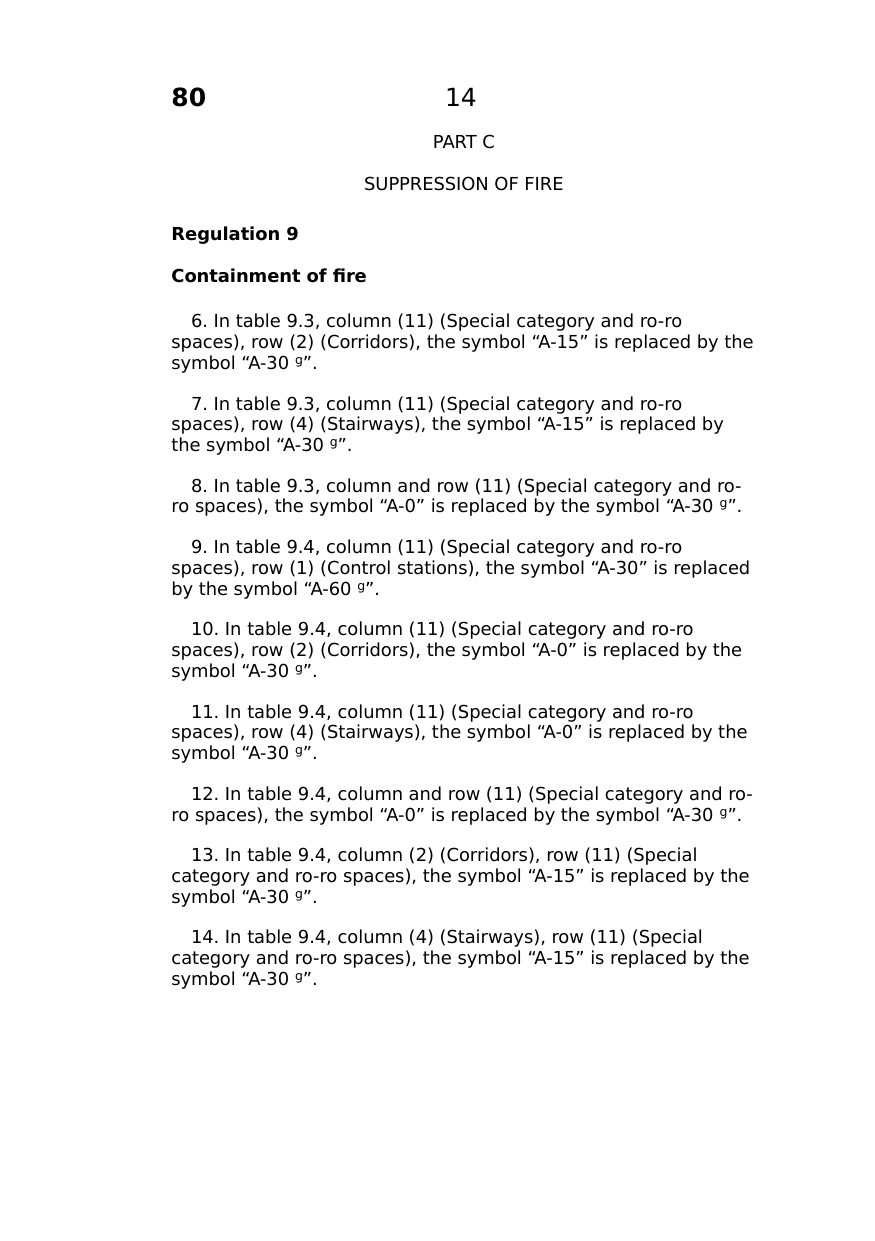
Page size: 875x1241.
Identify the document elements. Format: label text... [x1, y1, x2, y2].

subtitle PART C SUPPRESSION OF FIRE [171, 132, 756, 194]
text 12. In table 9.4, column and row (11) (Special category and ro-ro spaces), the symbol “A-0” is replaced by the symbol “A-30 g”. [171, 784, 756, 825]
text 9. In table 9.4, column (11) (Special category and ro-ro spaces), row (1) (Control stations), the symbol “A-30” is replaced by the symbol “A-60 g”. [171, 537, 756, 599]
text 13. In table 9.4, column (2) (Corridors), row (11) (Special category and ro-ro spaces), the symbol “A-15” is replaced by the symbol “A-30 g”. [171, 845, 756, 907]
text 6. In table 9.3, column (11) (Special category and ro-ro spaces), row (2) (Corridors), the symbol “A-15” is replaced by the symbol “A-30 g”. [171, 311, 756, 373]
subtitle Regulation 9 Containment of fire [171, 224, 756, 286]
text 7. In table 9.3, column (11) (Special category and ro-ro spaces), row (4) (Stairways), the symbol “A-15” is replaced by the symbol “A-30 g”. [171, 393, 756, 456]
text 8. In table 9.3, column and row (11) (Special category and ro-ro spaces), the symbol “A-0” is replaced by the symbol “A-30 g”. [171, 476, 756, 517]
text 11. In table 9.4, column (11) (Special category and ro-ro spaces), row (4) (Stairways), the symbol “A-0” is replaced by the symbol “A-30 g”. [171, 701, 756, 764]
text 10. In table 9.4, column (11) (Special category and ro-ro spaces), row (2) (Corridors), the symbol “A-0” is replaced by the symbol “A-30 g”. [171, 619, 756, 681]
text 14. In table 9.4, column (4) (Stairways), row (11) (Special category and ro-ro spaces), the symbol “A-15” is replaced by the symbol “A-30 g”. [171, 927, 756, 989]
